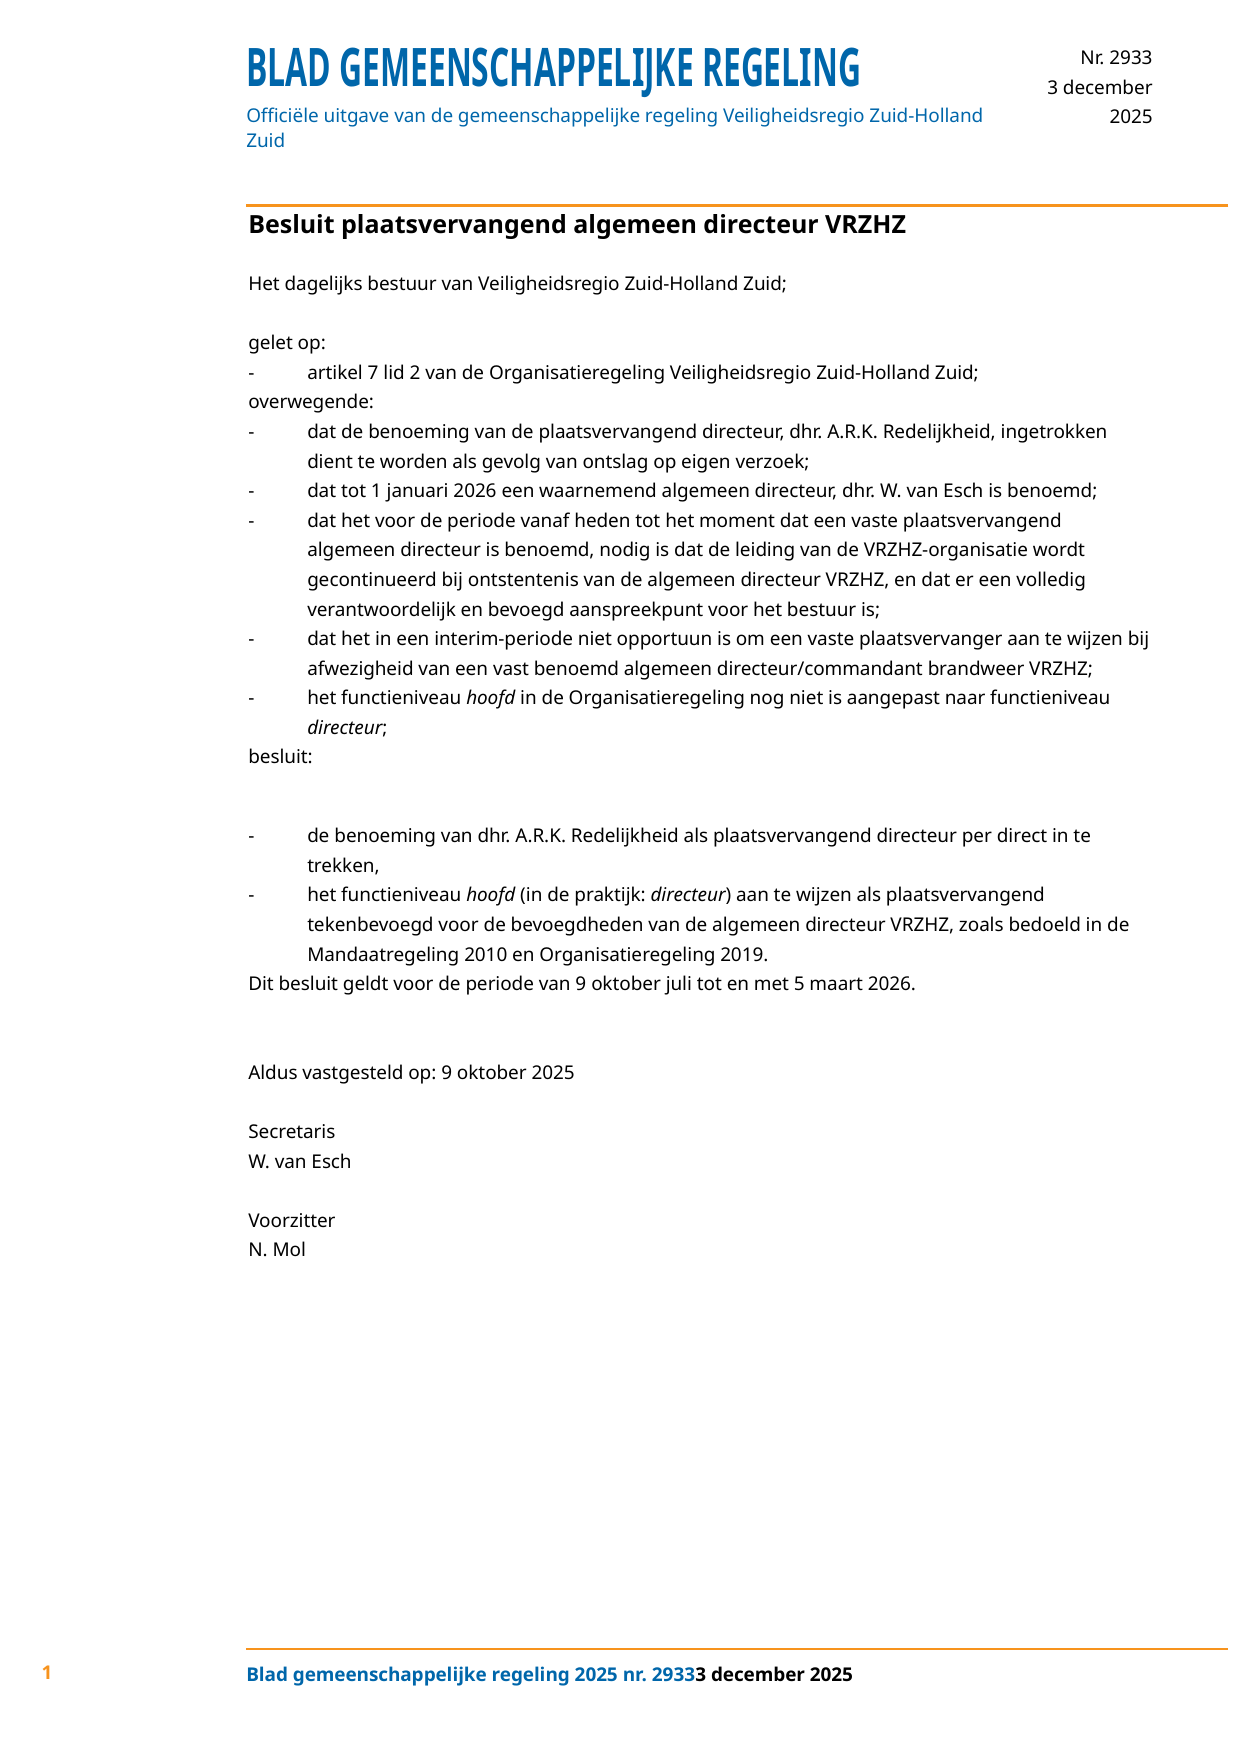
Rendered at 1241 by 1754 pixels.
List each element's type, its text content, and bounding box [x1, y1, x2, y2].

list het functieniveau hoofd (in de praktijk: directeur) aan te wijzen als plaatsvervangend tekenbevoegd voor de bevoegdheden van de algemeen directeur VRZHZ, zoals bedoeld in de Mandaatregeling 2010 en Organisatieregeling 2019. [248, 882, 1152, 967]
text overwegende: [248, 389, 1152, 414]
text N. Mol [248, 1237, 1152, 1262]
text Secretaris [248, 1118, 1152, 1144]
list het functieniveau hoofd in de Organisatieregeling nog niet is aangepast naar functieniveau directeur; [248, 684, 1152, 740]
text besluit: [248, 744, 1152, 769]
list dat de benoeming van de plaatsvervangend directeur, dhr. A.R.K. Redelijkheid, ingetrokken dient te worden als gevolg van ontslag op eigen verzoek; [248, 418, 1152, 473]
text W. van Esch [248, 1148, 1152, 1174]
text gelet op: [248, 329, 1152, 355]
list dat het voor de periode vanaf heden tot het moment dat een vaste plaatsvervangend algemeen directeur is benoemd, nodig is dat de leiding van de VRZHZ-organisatie wordt gecontinueerd bij ontstentenis van de algemeen directeur VRZHZ, en dat er een volledig verantwoordelijk en bevoegd aanspreekpunt voor het bestuur is; [248, 507, 1152, 621]
text Dit besluit geldt voor de periode van 9 oktober juli tot en met 5 maart 2026. [248, 970, 1152, 996]
list de benoeming van dhr. A.R.K. Redelijkheid als plaatsvervangend directeur per direct in te trekken, [248, 822, 1152, 878]
list dat tot 1 januari 2026 een waarnemend algemeen directeur, dhr. W. van Esch is benoemd; [248, 477, 1152, 503]
text Aldus vastgesteld op: 9 oktober 2025 [248, 1059, 1152, 1085]
list artikel 7 lid 2 van de Organisatieregeling Veiligheidsregio Zuid-Holland Zuid; [248, 359, 1152, 385]
text Voorzitter [248, 1207, 1152, 1233]
text Besluit plaatsvervangend algemeen directeur VRZHZ [248, 207, 1152, 241]
list dat het in een interim-periode niet opportuun is om een vaste plaatsvervanger aan te wijzen bij afwezigheid van een vast benoemd algemeen directeur/commandant brandweer VRZHZ; [248, 625, 1152, 681]
picture [41, 47, 231, 172]
text Het dagelijks bestuur van Veiligheidsregio Zuid-Holland Zuid; [248, 270, 1152, 296]
